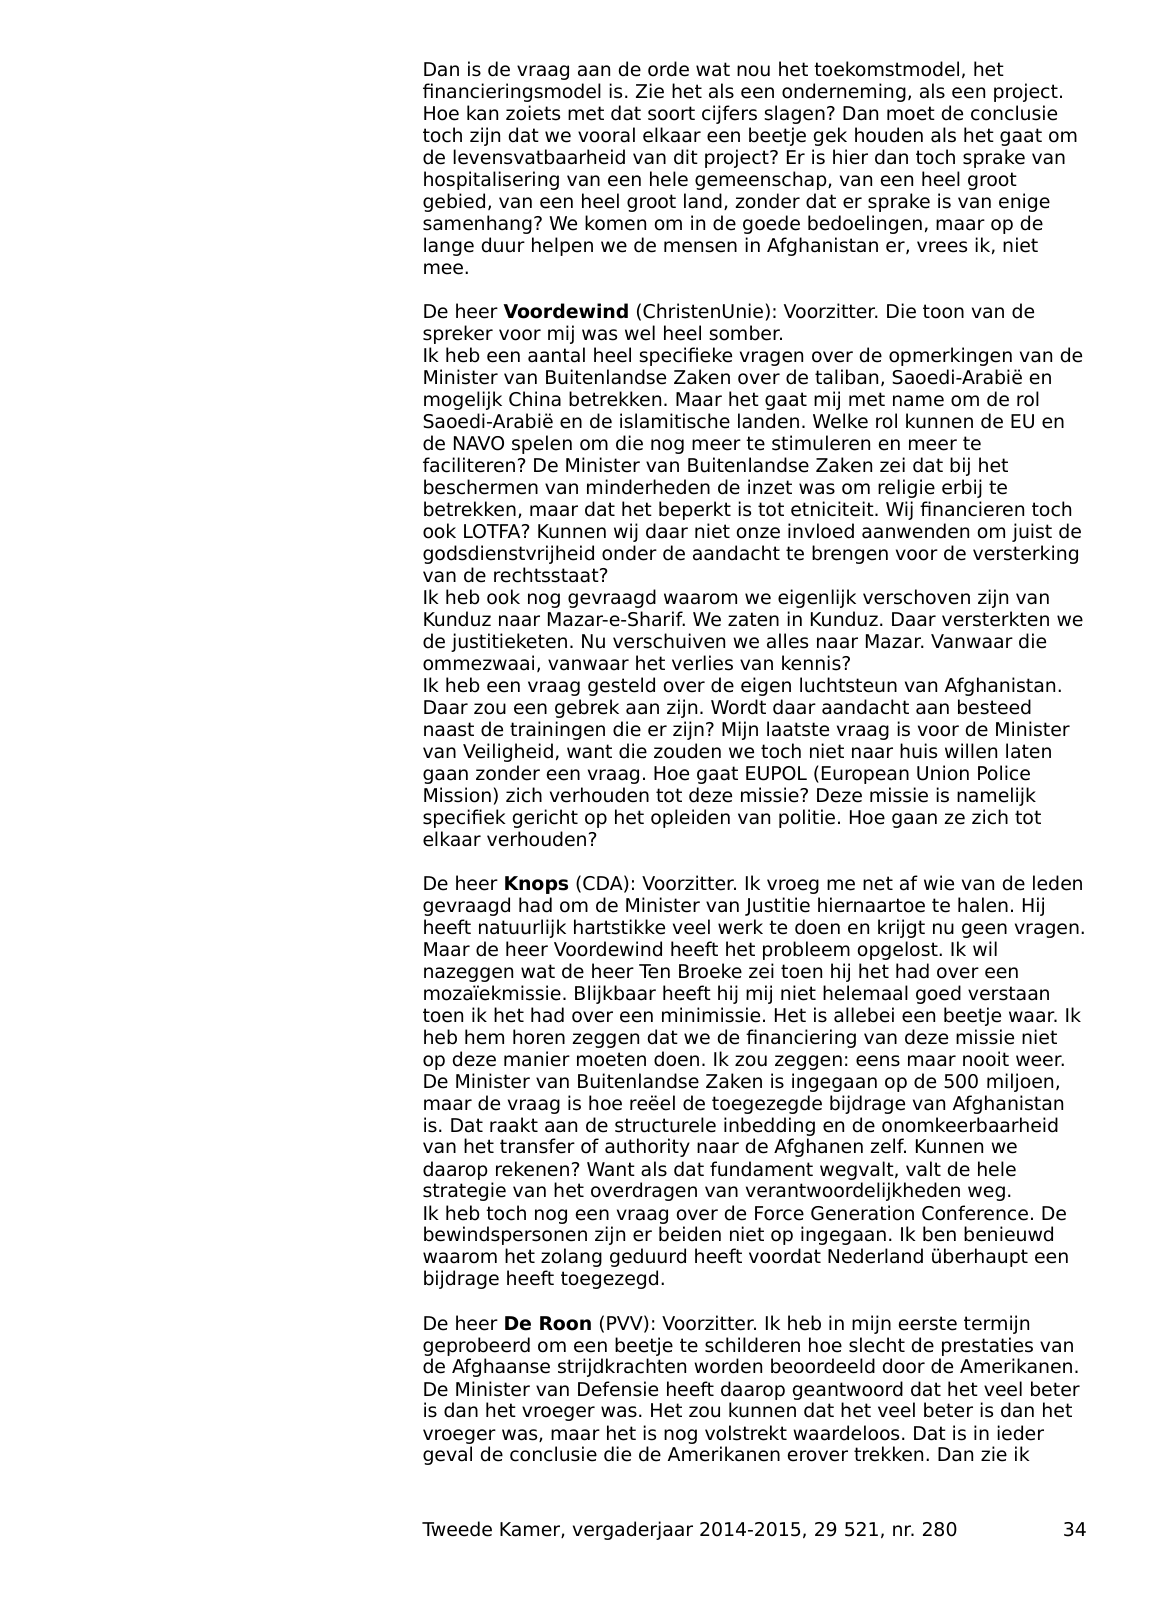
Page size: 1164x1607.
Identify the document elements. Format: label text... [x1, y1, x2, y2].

text Ik heb toch nog een vraag over de Force Generation Conference. De bewindspersonen zijn er beiden niet op ingegaan. Ik ben benieuwd waarom het zolang geduurd heeft voordat Nederland überhaupt een bijdrage heeft toegezegd. [422, 1202, 1087, 1290]
text De heer De Roon (PVV): Voorzitter. Ik heb in mijn eerste termijn geprobeerd om een beetje te schilderen hoe slecht de prestaties van de Afghaanse strijdkrachten worden beoordeeld door de Amerikanen. De Minister van Defensie heeft daarop geantwoord dat het veel beter is dan het vroeger was. Het zou kunnen dat het veel beter is dan het vroeger was, maar het is nog volstrekt waardeloos. Dat is in ieder geval de conclusie die de Amerikanen erover trekken. Dan zie ik [422, 1312, 1087, 1466]
text Dan is de vraag aan de orde wat nou het toekomstmodel, het financieringsmodel is. Zie het als een onderneming, als een project. Hoe kan zoiets met dat soort cijfers slagen? Dan moet de conclusie toch zijn dat we vooral elkaar een beetje gek houden als het gaat om de levensvatbaarheid van dit project? Er is hier dan toch sprake van hospitalisering van een hele gemeenschap, van een heel groot gebied, van een heel groot land, zonder dat er sprake is van enige samenhang? We komen om in de goede bedoelingen, maar op de lange duur helpen we de mensen in Afghanistan er, vrees ik, niet mee. [422, 59, 1087, 279]
text De heer Knops (CDA): Voorzitter. Ik vroeg me net af wie van de leden gevraagd had om de Minister van Justitie hiernaartoe te halen. Hij heeft natuurlijk hartstikke veel werk te doen en krijgt nu geen vragen. Maar de heer Voordewind heeft het probleem opgelost. Ik wil nazeggen wat de heer Ten Broeke zei toen hij het had over een mozaïekmissie. Blijkbaar heeft hij mij niet helemaal goed verstaan toen ik het had over een minimissie. Het is allebei een beetje waar. Ik heb hem horen zeggen dat we de financiering van deze missie niet op deze manier moeten doen. Ik zou zeggen: eens maar nooit weer. [422, 873, 1087, 1071]
text Ik heb een vraag gesteld over de eigen luchtsteun van Afghanistan. Daar zou een gebrek aan zijn. Wordt daar aandacht aan besteed naast de trainingen die er zijn? Mijn laatste vraag is voor de Minister van Veiligheid, want die zouden we toch niet naar huis willen laten gaan zonder een vraag. Hoe gaat EUPOL (European Union Police Mission) zich verhouden tot deze missie? Deze missie is namelijk specifiek gericht op het opleiden van politie. Hoe gaan ze zich tot elkaar verhouden? [422, 675, 1087, 851]
text Ik heb een aantal heel specifieke vragen over de opmerkingen van de Minister van Buitenlandse Zaken over de taliban, Saoedi-Arabië en mogelijk China betrekken. Maar het gaat mij met name om de rol Saoedi-Arabië en de islamitische landen. Welke rol kunnen de EU en de NAVO spelen om die nog meer te stimuleren en meer te faciliteren? De Minister van Buitenlandse Zaken zei dat bij het beschermen van minderheden de inzet was om religie erbij te betrekken, maar dat het beperkt is tot etniciteit. Wij financieren toch ook LOTFA? Kunnen wij daar niet onze invloed aanwenden om juist de godsdienstvrijheid onder de aandacht te brengen voor de versterking van de rechtsstaat? [422, 345, 1087, 587]
text Ik heb ook nog gevraagd waarom we eigenlijk verschoven zijn van Kunduz naar Mazar-e-Sharif. We zaten in Kunduz. Daar versterkten we de justitieketen. Nu verschuiven we alles naar Mazar. Vanwaar die ommezwaai, vanwaar het verlies van kennis? [422, 587, 1087, 675]
text De heer Voordewind (ChristenUnie): Voorzitter. Die toon van de spreker voor mij was wel heel somber. [422, 301, 1087, 345]
text De Minister van Buitenlandse Zaken is ingegaan op de 500 miljoen, maar de vraag is hoe reëel de toegezegde bijdrage van Afghanistan is. Dat raakt aan de structurele inbedding en de onomkeerbaarheid van het transfer of authority naar de Afghanen zelf. Kunnen we daarop rekenen? Want als dat fundament wegvalt, valt de hele strategie van het overdragen van verantwoordelijkheden weg. [422, 1071, 1087, 1202]
